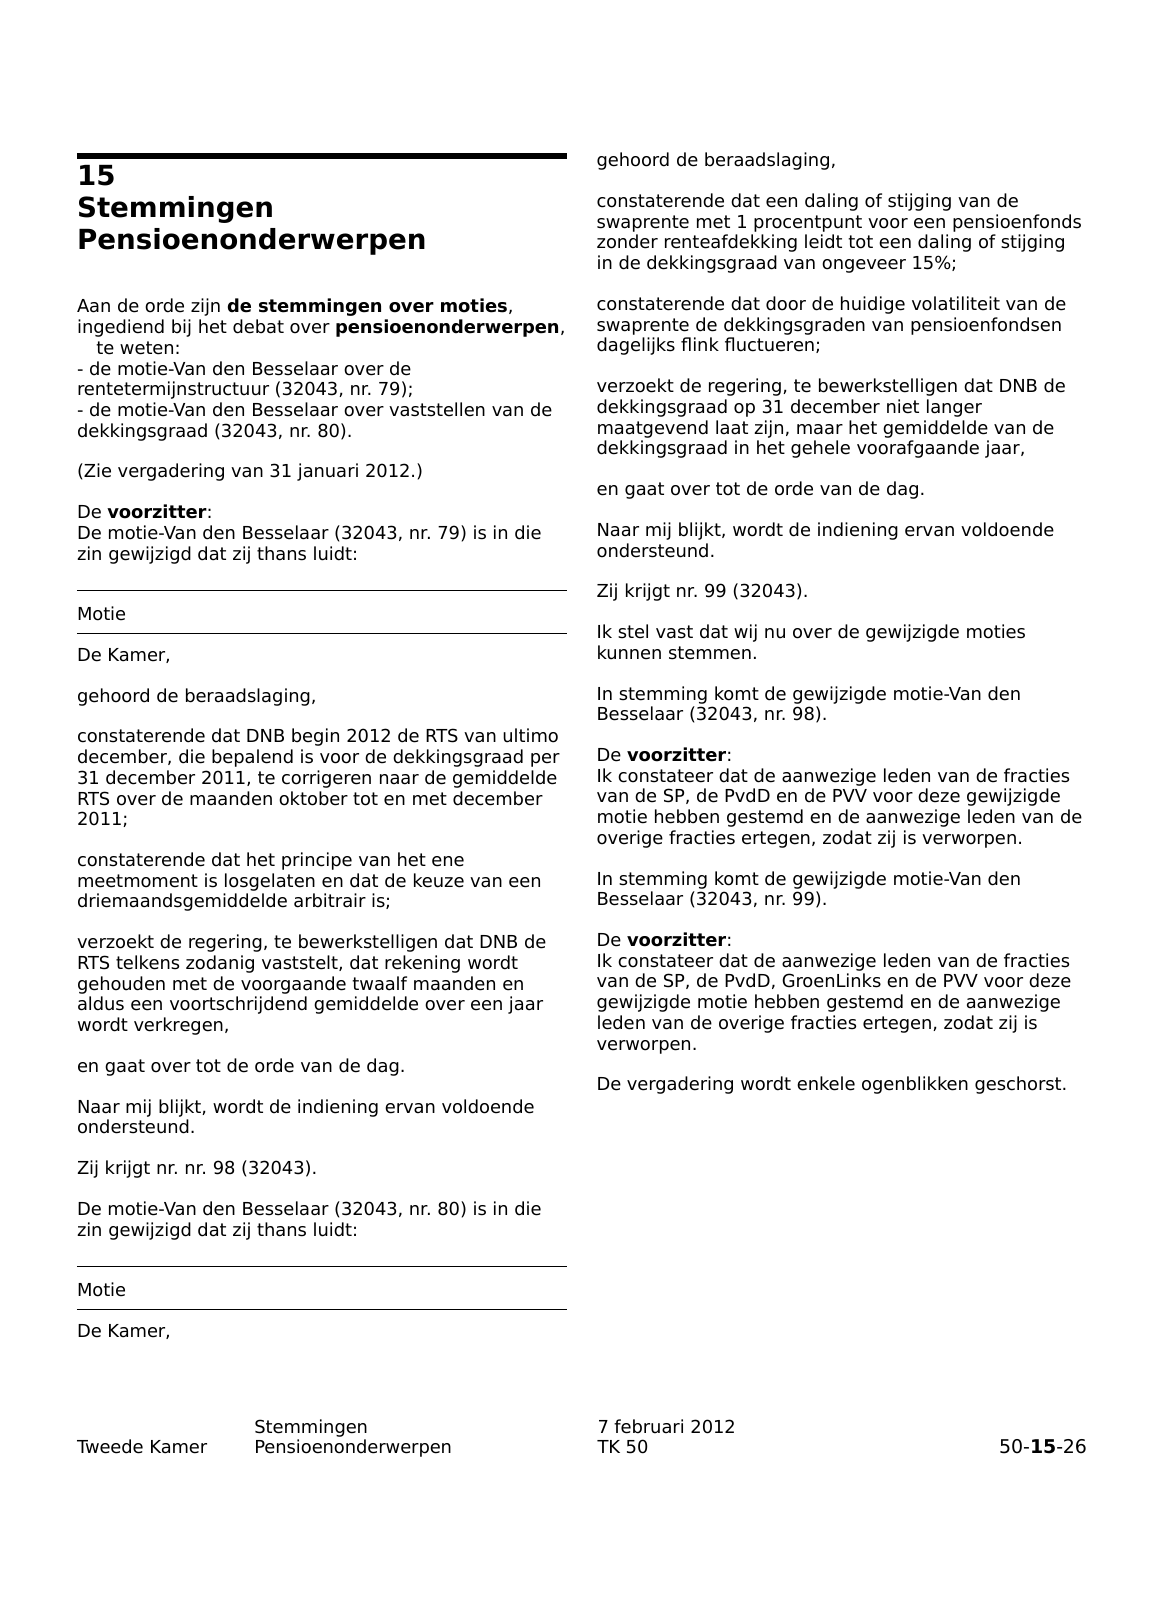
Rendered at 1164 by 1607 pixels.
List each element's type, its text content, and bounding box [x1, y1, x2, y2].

text De voorzitter: [596, 930, 1087, 951]
text Aan de orde zijn de stemmingen over moties, ingediend bij het debat over pensioenonderwerpen, [77, 296, 567, 338]
text constaterende dat door de huidige volatiliteit van de swaprente de dekkingsgraden van pensioenfondsen dagelijks flink fluctueren; [596, 294, 1087, 356]
text - de motie-Van den Besselaar over vaststellen van de dekkingsgraad (32043, nr. 80). [77, 400, 567, 441]
text De voorzitter: [596, 745, 1087, 766]
text constaterende dat DNB begin 2012 de RTS van ultimo december, die bepalend is voor de dekkingsgraad per 31 december 2011, te corrigeren naar de gemiddelde RTS over de maanden oktober tot en met december 2011; [77, 726, 567, 830]
text De vergadering wordt enkele ogenblikken geschorst. [596, 1074, 1087, 1095]
text en gaat over tot de orde van de dag. [596, 479, 1087, 500]
text gehoord de beraadslaging, [596, 150, 1087, 171]
text Ik stel vast dat wij nu over de gewijzigde moties kunnen stemmen. [596, 622, 1087, 663]
text - de motie-Van den Besselaar over de rentetermijnstructuur (32043, nr. 79); [77, 358, 567, 400]
text verzoekt de regering, te bewerkstelligen dat DNB de dekkingsgraad op 31 december niet langer maatgevend laat zijn, maar het gemiddelde van de dekkingsgraad in het gehele voorafgaande jaar, [596, 376, 1087, 459]
text constaterende dat een daling of stijging van de swaprente met 1 procentpunt voor een pensioenfonds zonder renteafdekking leidt tot een daling of stijging in de dekkingsgraad van ongeveer 15%; [596, 191, 1087, 274]
text De motie-Van den Besselaar (32043, nr. 80) is in die zin gewijzigd dat zij thans luidt: [77, 1199, 567, 1240]
text Motie [77, 604, 567, 625]
title 15 Stemmingen Pensioenonderwerpen [77, 159, 567, 256]
text De motie-Van den Besselaar (32043, nr. 79) is in die zin gewijzigd dat zij thans luidt: [77, 523, 567, 564]
text Ik constateer dat de aanwezige leden van de fracties van de SP, de PvdD en de PVV voor deze gewijzigde motie hebben gestemd en de aanwezige leden van de overige fracties ertegen, zodat zij is verworpen. [596, 766, 1087, 848]
text en gaat over tot de orde van de dag. [77, 1056, 567, 1076]
text In stemming komt de gewijzigde motie-Van den Besselaar (32043, nr. 98). [596, 683, 1087, 725]
text De Kamer, [77, 645, 567, 666]
text Zij krijgt nr. 99 (32043). [596, 581, 1087, 602]
text gehoord de beraadslaging, [77, 686, 567, 706]
text te weten: [77, 338, 567, 358]
text Ik constateer dat de aanwezige leden van de fracties van de SP, de PvdD, GroenLinks en de PVV voor deze gewijzigde motie hebben gestemd en de aanwezige leden van de overige fracties ertegen, zodat zij is verworpen. [596, 951, 1087, 1054]
text constaterende dat het principe van het ene meetmoment is losgelaten en dat de keuze van een driemaandsgemiddelde arbitrair is; [77, 850, 567, 912]
text Motie [77, 1280, 567, 1301]
text Naar mij blijkt, wordt de indiening ervan voldoende ondersteund. [596, 520, 1087, 561]
text Zij krijgt nr. nr. 98 (32043). [77, 1158, 567, 1179]
text De voorzitter: [77, 502, 567, 523]
text (Zie vergadering van 31 januari 2012.) [77, 461, 567, 482]
text verzoekt de regering, te bewerkstelligen dat DNB de RTS telkens zodanig vaststelt, dat rekening wordt gehouden met de voorgaande twaalf maanden en aldus een voortschrijdend gemiddelde over een jaar wordt verkregen, [77, 932, 567, 1036]
text De Kamer, [77, 1321, 567, 1341]
text Naar mij blijkt, wordt de indiening ervan voldoende ondersteund. [77, 1096, 567, 1138]
text In stemming komt de gewijzigde motie-Van den Besselaar (32043, nr. 99). [596, 868, 1087, 910]
